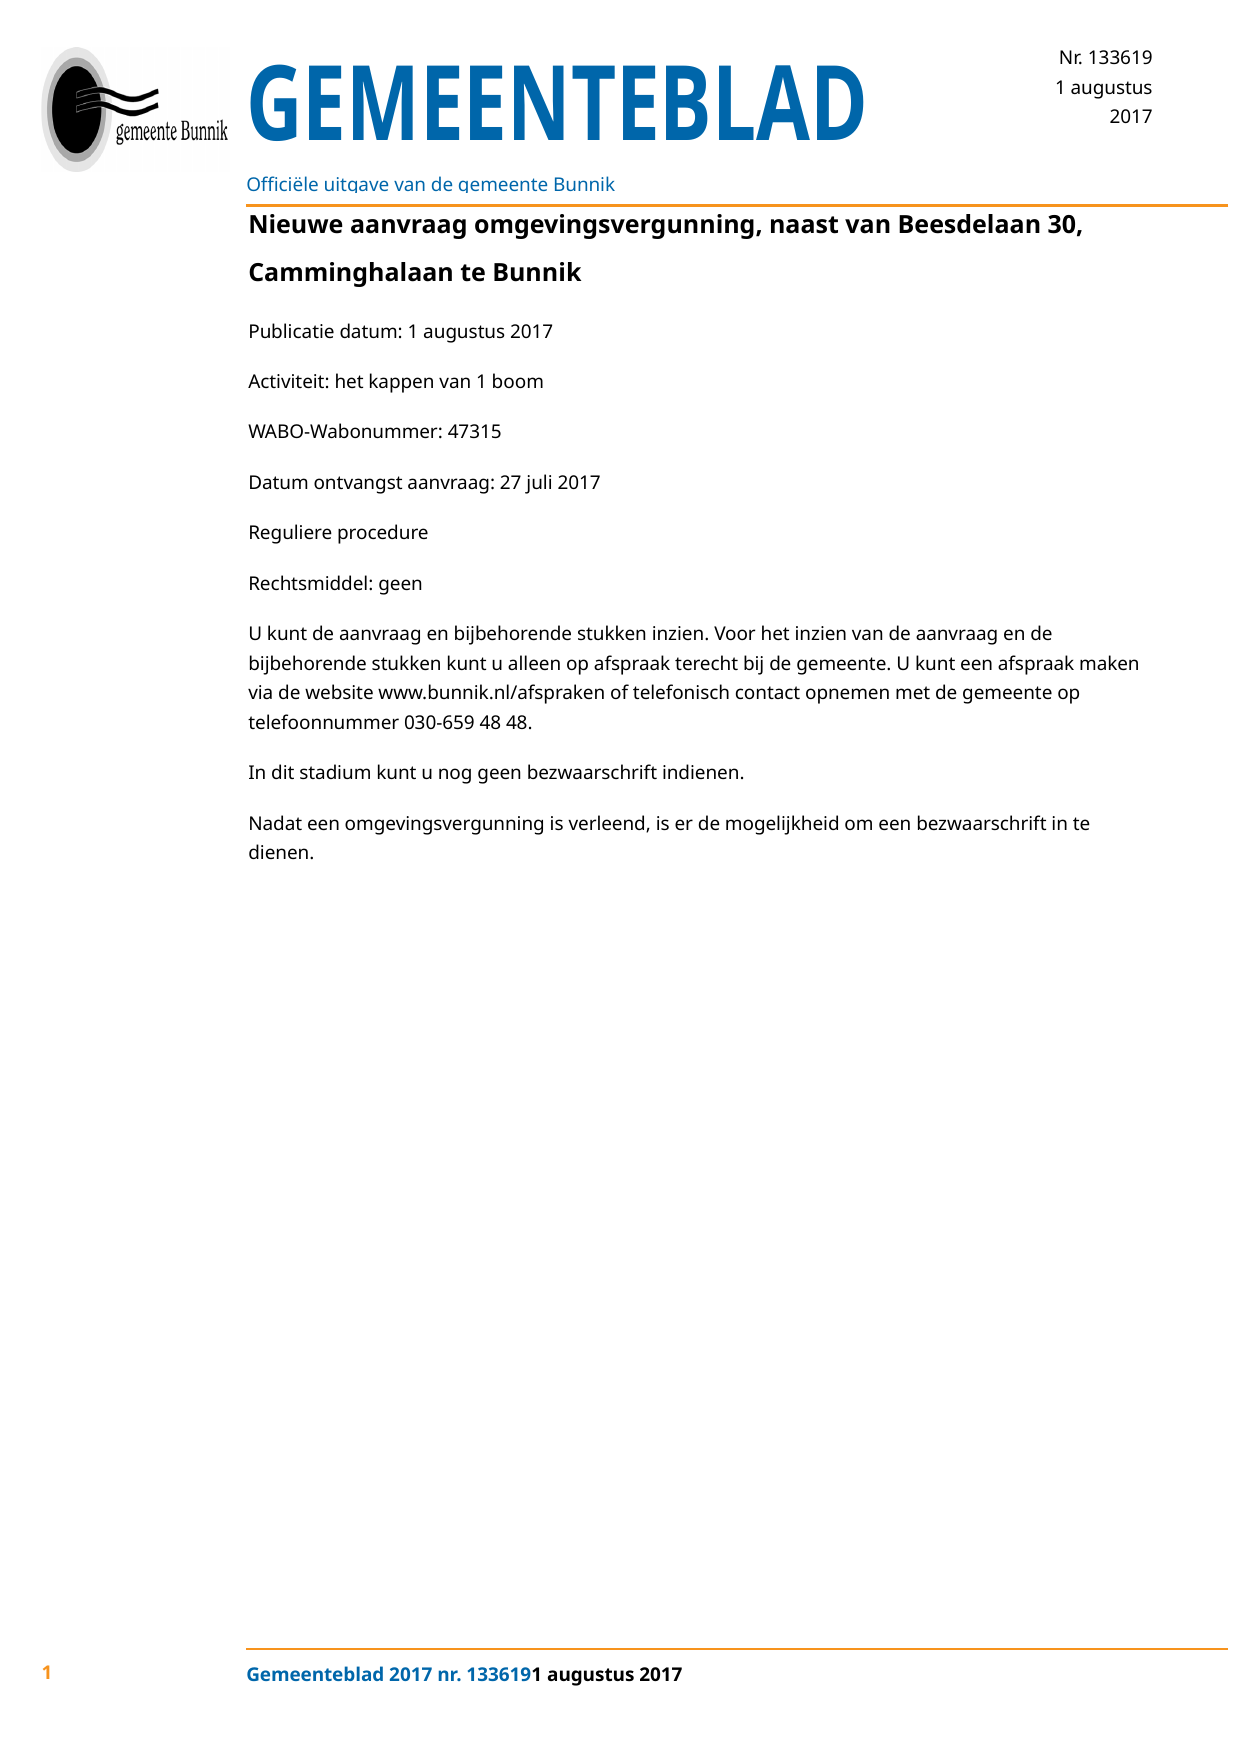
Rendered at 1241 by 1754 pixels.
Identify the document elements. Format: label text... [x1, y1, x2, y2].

text Reguliere procedure [248, 519, 1152, 545]
text Nadat een omgevingsvergunning is verleend, is er de mogelijkheid om een bezwaarschrift in te dienen. [248, 810, 1152, 865]
text In dit stadium kunt u nog geen bezwaarschrift indienen. [248, 759, 1152, 785]
picture [41, 47, 231, 172]
text Nieuwe aanvraag omgevingsvergunning, naast van Beesdelaan 30, Camminghalaan te Bunnik [248, 207, 1152, 288]
text Publicatie datum: 1 augustus 2017 [248, 318, 1152, 344]
text Activiteit: het kappen van 1 boom [248, 368, 1152, 394]
text U kunt de aanvraag en bijbehorende stukken inzien. Voor het inzien van de aanvraag en de bijbehorende stukken kunt u alleen op afspraak terecht bij de gemeente. U kunt een afspraak maken via de website www.bunnik.nl/afspraken of telefonisch contact opnemen met de gemeente op telefoonnummer 030-659 48 48. [248, 620, 1152, 735]
text WABO-Wabonummer: 47315 [248, 419, 1152, 444]
text Rechtsmiddel: geen [248, 570, 1152, 596]
text Datum ontvangst aanvraag: 27 juli 2017 [248, 469, 1152, 495]
